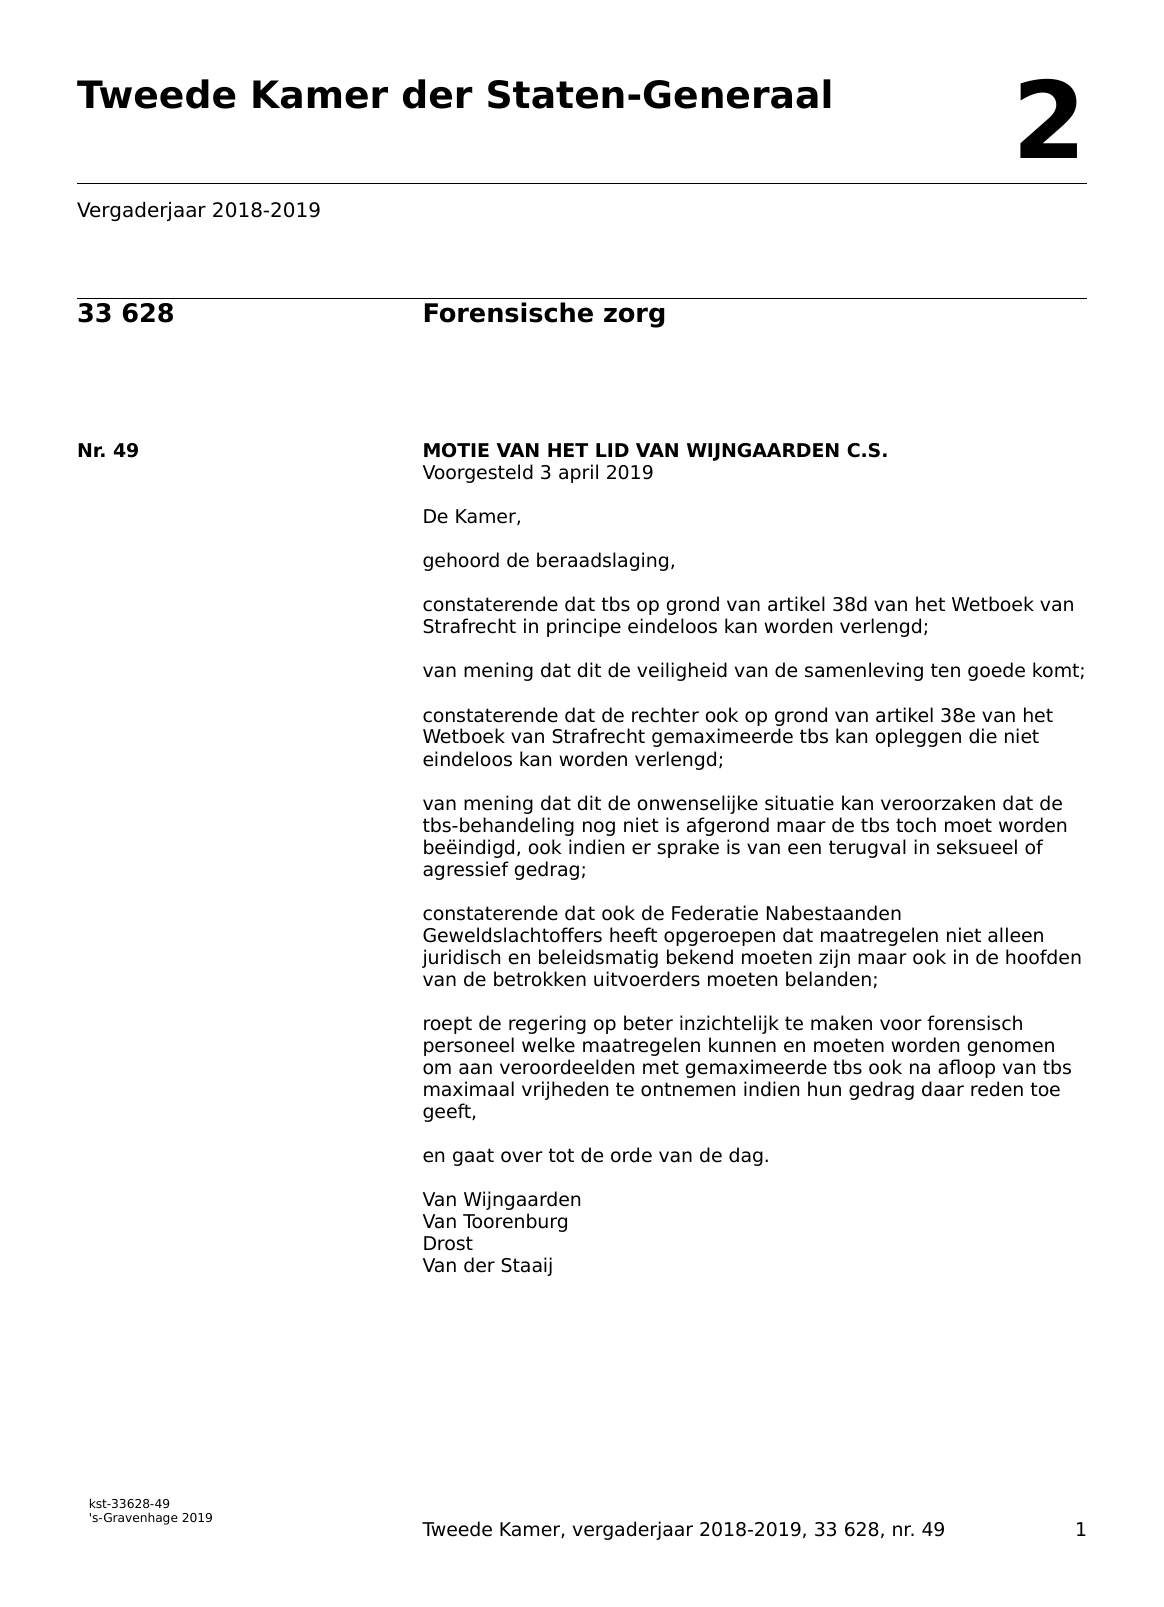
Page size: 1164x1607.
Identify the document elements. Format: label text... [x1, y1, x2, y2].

table_cell Vergaderjaar 2018-2019 [77, 184, 1087, 298]
text constaterende dat tbs op grond van artikel 38d van het Wetboek van Strafrecht in principe eindeloos kan worden verlengd; [422, 594, 1087, 638]
subtitle 33 628 Forensische zorg [77, 299, 1087, 329]
text gehoord de beraadslaging, [422, 550, 1087, 572]
text constaterende dat de rechter ook op grond van artikel 38e van het Wetboek van Strafrecht gemaximeerde tbs kan opleggen die niet eindeloos kan worden verlengd; [422, 704, 1087, 770]
text van mening dat dit de veiligheid van de samenleving ten goede komt; [422, 660, 1087, 682]
text Van Toorenburg [422, 1211, 1087, 1233]
text constaterende dat ook de Federatie Nabestaanden Geweldslachtoffers heeft opgeroepen dat maatregelen niet alleen juridisch en beleidsmatig bekend moeten zijn maar ook in de hoofden van de betrokken uitvoerders moeten belanden; [422, 903, 1087, 991]
text en gaat over tot de orde van de dag. [422, 1145, 1087, 1167]
text van mening dat dit de onwenselijke situatie kan veroorzaken dat de tbs-behandeling nog niet is afgerond maar de tbs toch moet worden beëindigd, ook indien er sprake is van een terugval in seksueel of agressief gedrag; [422, 793, 1087, 881]
text 's-Gravenhage 2019 [88, 1511, 323, 1525]
table_header 2 [886, 59, 1087, 183]
text Van Wijngaarden [422, 1189, 1087, 1211]
text Van der Staaij [422, 1255, 1087, 1277]
subtitle Nr. 49 MOTIE VAN HET LID VAN WIJNGAARDEN C.S. [77, 440, 1087, 462]
table_header Tweede Kamer der Staten-Generaal [77, 59, 886, 183]
text Drost [422, 1233, 1087, 1255]
text roept de regering op beter inzichtelijk te maken voor forensisch personeel welke maatregelen kunnen en moeten worden genomen om aan veroordeelden met gemaximeerde tbs ook na afloop van tbs maximaal vrijheden te ontnemen indien hun gedrag daar reden toe geeft, [422, 1013, 1087, 1123]
text kst-33628-49 [88, 1497, 323, 1511]
text Voorgesteld 3 april 2019 [422, 462, 1087, 484]
text De Kamer, [422, 506, 1087, 528]
